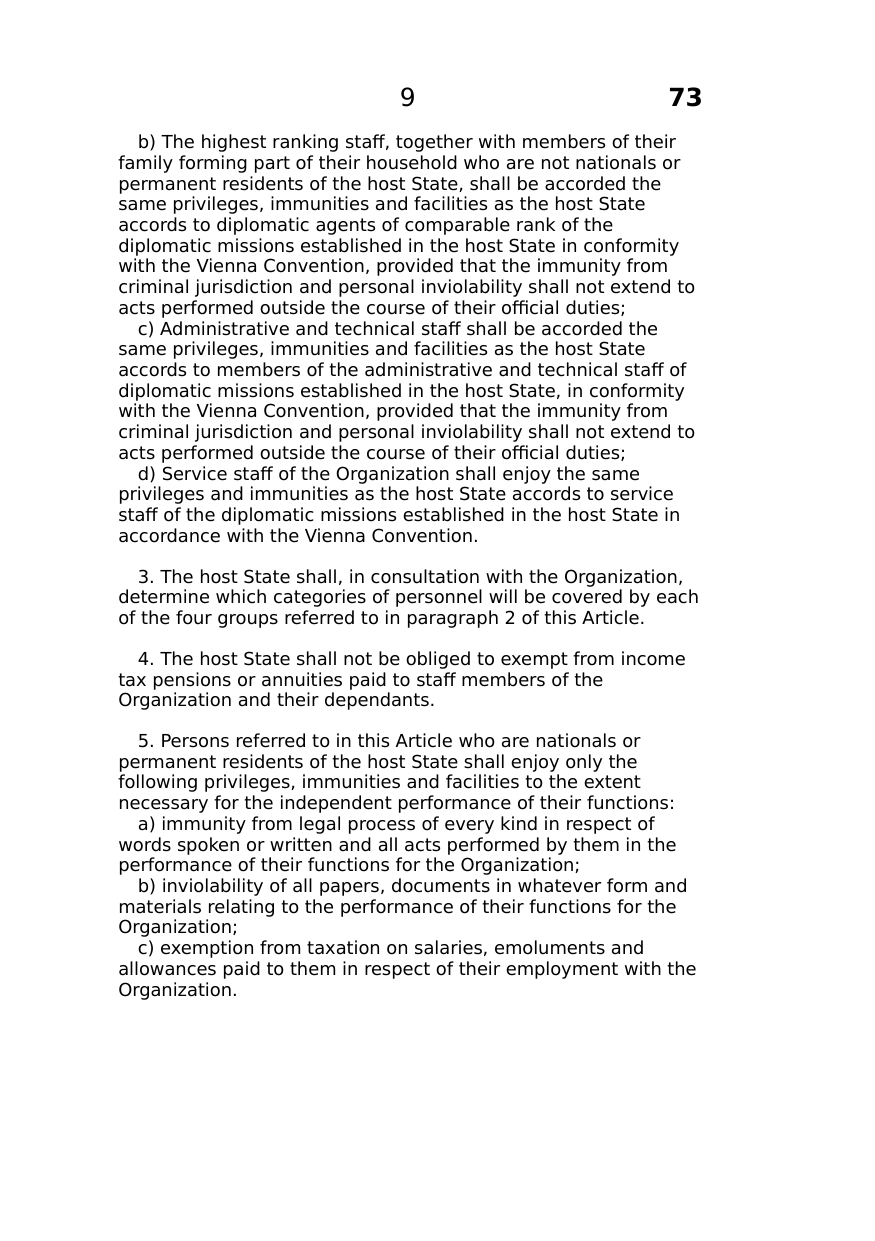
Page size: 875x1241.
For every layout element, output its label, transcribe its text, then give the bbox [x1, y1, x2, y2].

text b) inviolability of all papers, documents in whatever form and materials relating to the performance of their functions for the Organization; [118, 876, 703, 938]
text 4. The host State shall not be obliged to exempt from income tax pensions or annuities paid to staff members of the Organization and their dependants. [118, 649, 703, 711]
text b) The highest ranking staff, together with members of their family forming part of their household who are not nationals or permanent residents of the host State, shall be accorded the same privileges, immunities and facilities as the host State accords to diplomatic agents of comparable rank of the diplomatic missions established in the host State in conformity with the Vienna Convention, provided that the immunity from criminal jurisdiction and personal inviolability shall not extend to acts performed outside the course of their official duties; [118, 132, 703, 318]
text c) exemption from taxation on salaries, emoluments and allowances paid to them in respect of their employment with the Organization. [118, 938, 703, 1000]
text a) immunity from legal process of every kind in respect of words spoken or written and all acts performed by them in the performance of their functions for the Organization; [118, 814, 703, 876]
text 5. Persons referred to in this Article who are nationals or permanent residents of the host State shall enjoy only the following privileges, immunities and facilities to the extent necessary for the independent performance of their functions: [118, 731, 703, 814]
text 3. The host State shall, in consultation with the Organization, determine which categories of personnel will be covered by each of the four groups referred to in paragraph 2 of this Article. [118, 566, 703, 629]
text d) Service staff of the Organization shall enjoy the same privileges and immunities as the host State accords to service staff of the diplomatic missions established in the host State in accordance with the Vienna Convention. [118, 463, 703, 546]
text c) Administrative and technical staff shall be accorded the same privileges, immunities and facilities as the host State accords to members of the administrative and technical staff of diplomatic missions established in the host State, in conformity with the Vienna Convention, provided that the immunity from criminal jurisdiction and personal inviolability shall not extend to acts performed outside the course of their official duties; [118, 318, 703, 463]
